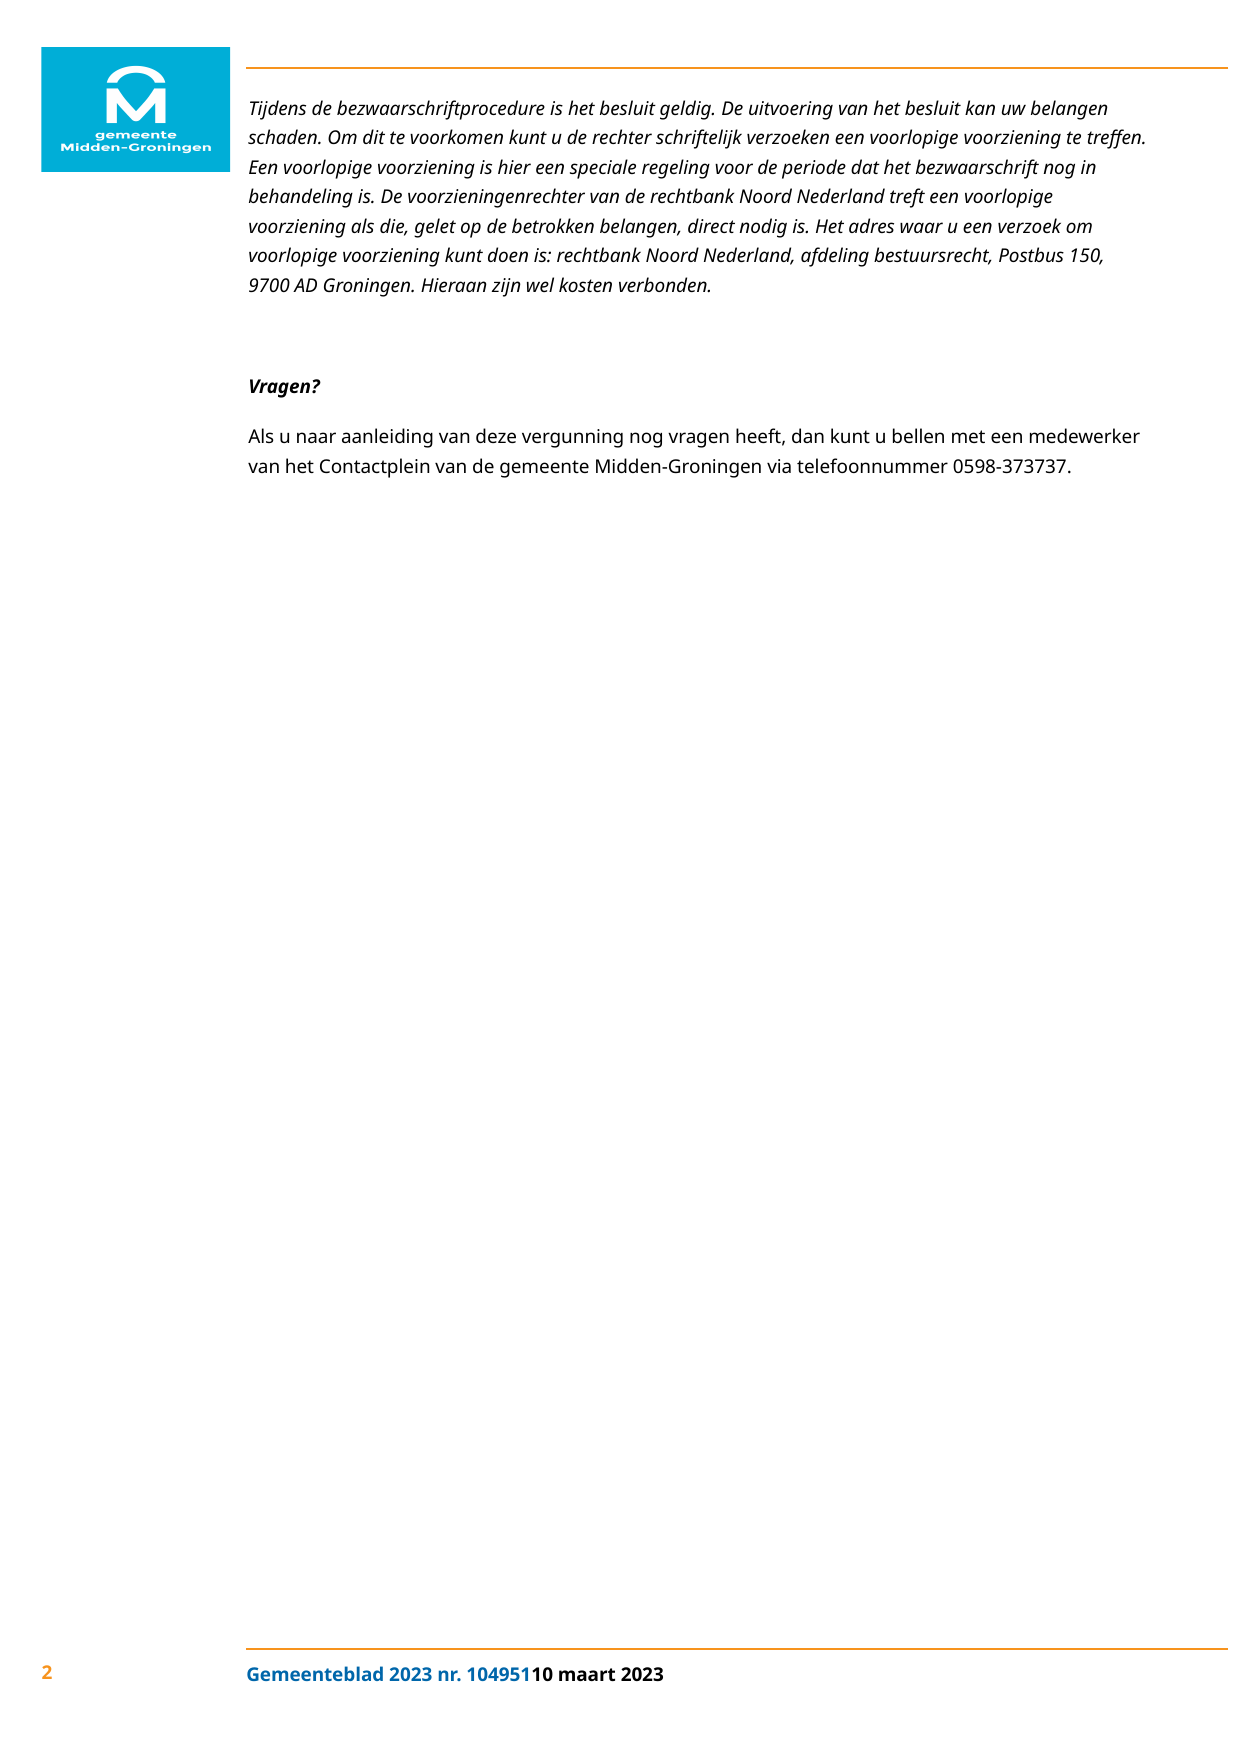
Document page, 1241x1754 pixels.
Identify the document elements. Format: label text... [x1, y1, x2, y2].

text Tijdens de bezwaarschriftprocedure is het besluit geldig. De uitvoering van het besluit kan uw belangen schaden. Om dit te voorkomen kunt u de rechter schriftelijk verzoeken een voorlopige voorziening te treffen. Een voorlopige voorziening is hier een speciale regeling voor de periode dat het bezwaarschrift nog in behandeling is. De voorzieningenrechter van de rechtbank Noord Nederland treft een voorlopige voorziening als die, gelet op de betrokken belangen, direct nodig is. Het adres waar u een verzoek om voorlopige voorziening kunt doen is: rechtbank Noord Nederland, afdeling bestuursrecht, Postbus 150, 9700 AD Groningen. Hieraan zijn wel kosten verbonden. [248, 95, 1152, 298]
picture [184, 146, 190, 153]
picture [108, 66, 164, 82]
picture [107, 89, 165, 122]
text Vragen? [248, 373, 1152, 399]
text Als u naar aanleiding van deze vergunning nog vragen heeft, dan kunt u bellen met een medewerker van het Contactplein van de gemeente Midden-Groningen via telefoonnummer 0598-373737. [248, 423, 1152, 479]
